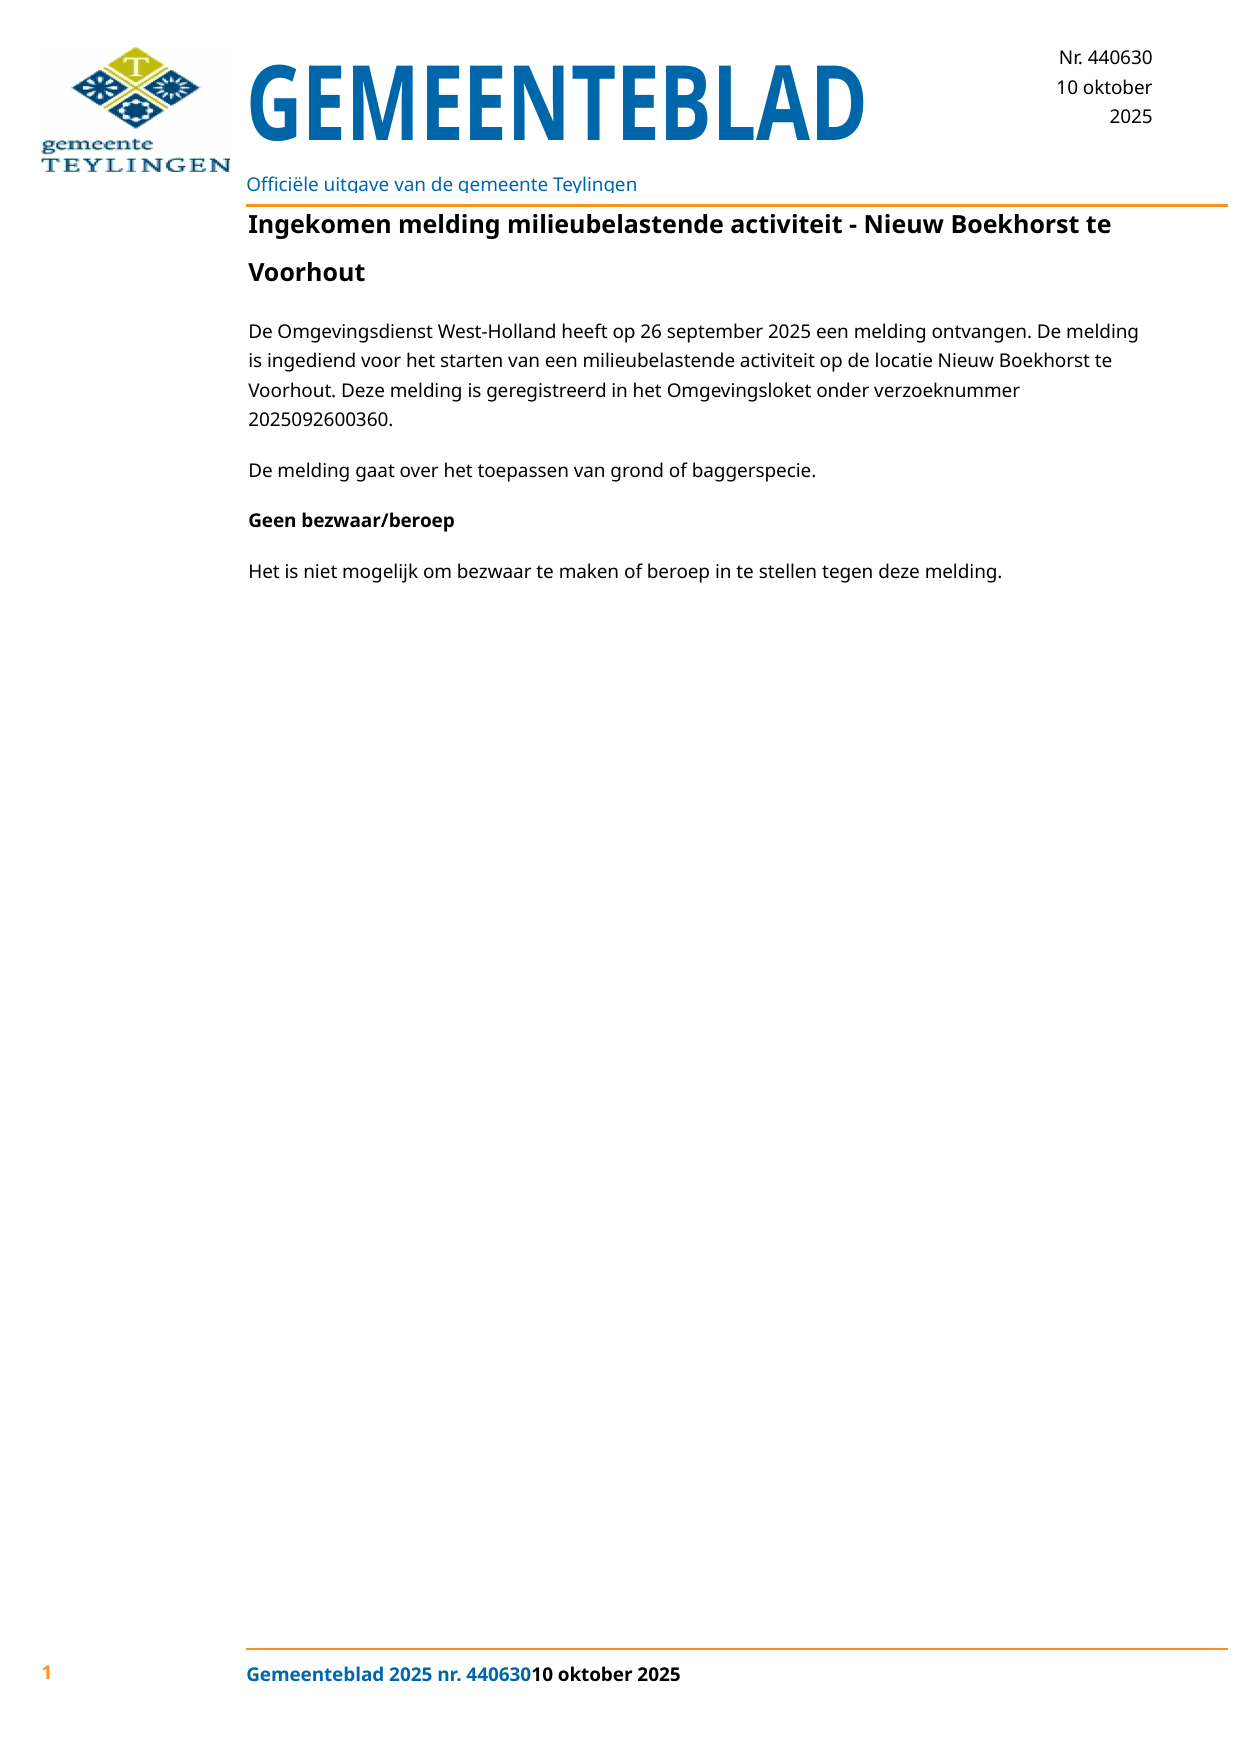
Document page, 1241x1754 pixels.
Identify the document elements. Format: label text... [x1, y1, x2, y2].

text Het is niet mogelijk om bezwaar te maken of beroep in te stellen tegen deze melding. [248, 558, 1152, 584]
picture [41, 47, 231, 172]
text Geen bezwaar/beroep [248, 507, 1152, 533]
text De Omgevingsdienst West-Holland heeft op 26 september 2025 een melding ontvangen. De melding is ingediend voor het starten van een milieubelastende activiteit op de locatie Nieuw Boekhorst te Voorhout. Deze melding is geregistreerd in het Omgevingsloket onder verzoeknummer 2025092600360. [248, 318, 1152, 432]
text De melding gaat over het toepassen van grond of baggerspecie. [248, 457, 1152, 483]
text Ingekomen melding milieubelastende activiteit - Nieuw Boekhorst te Voorhout [248, 207, 1152, 288]
